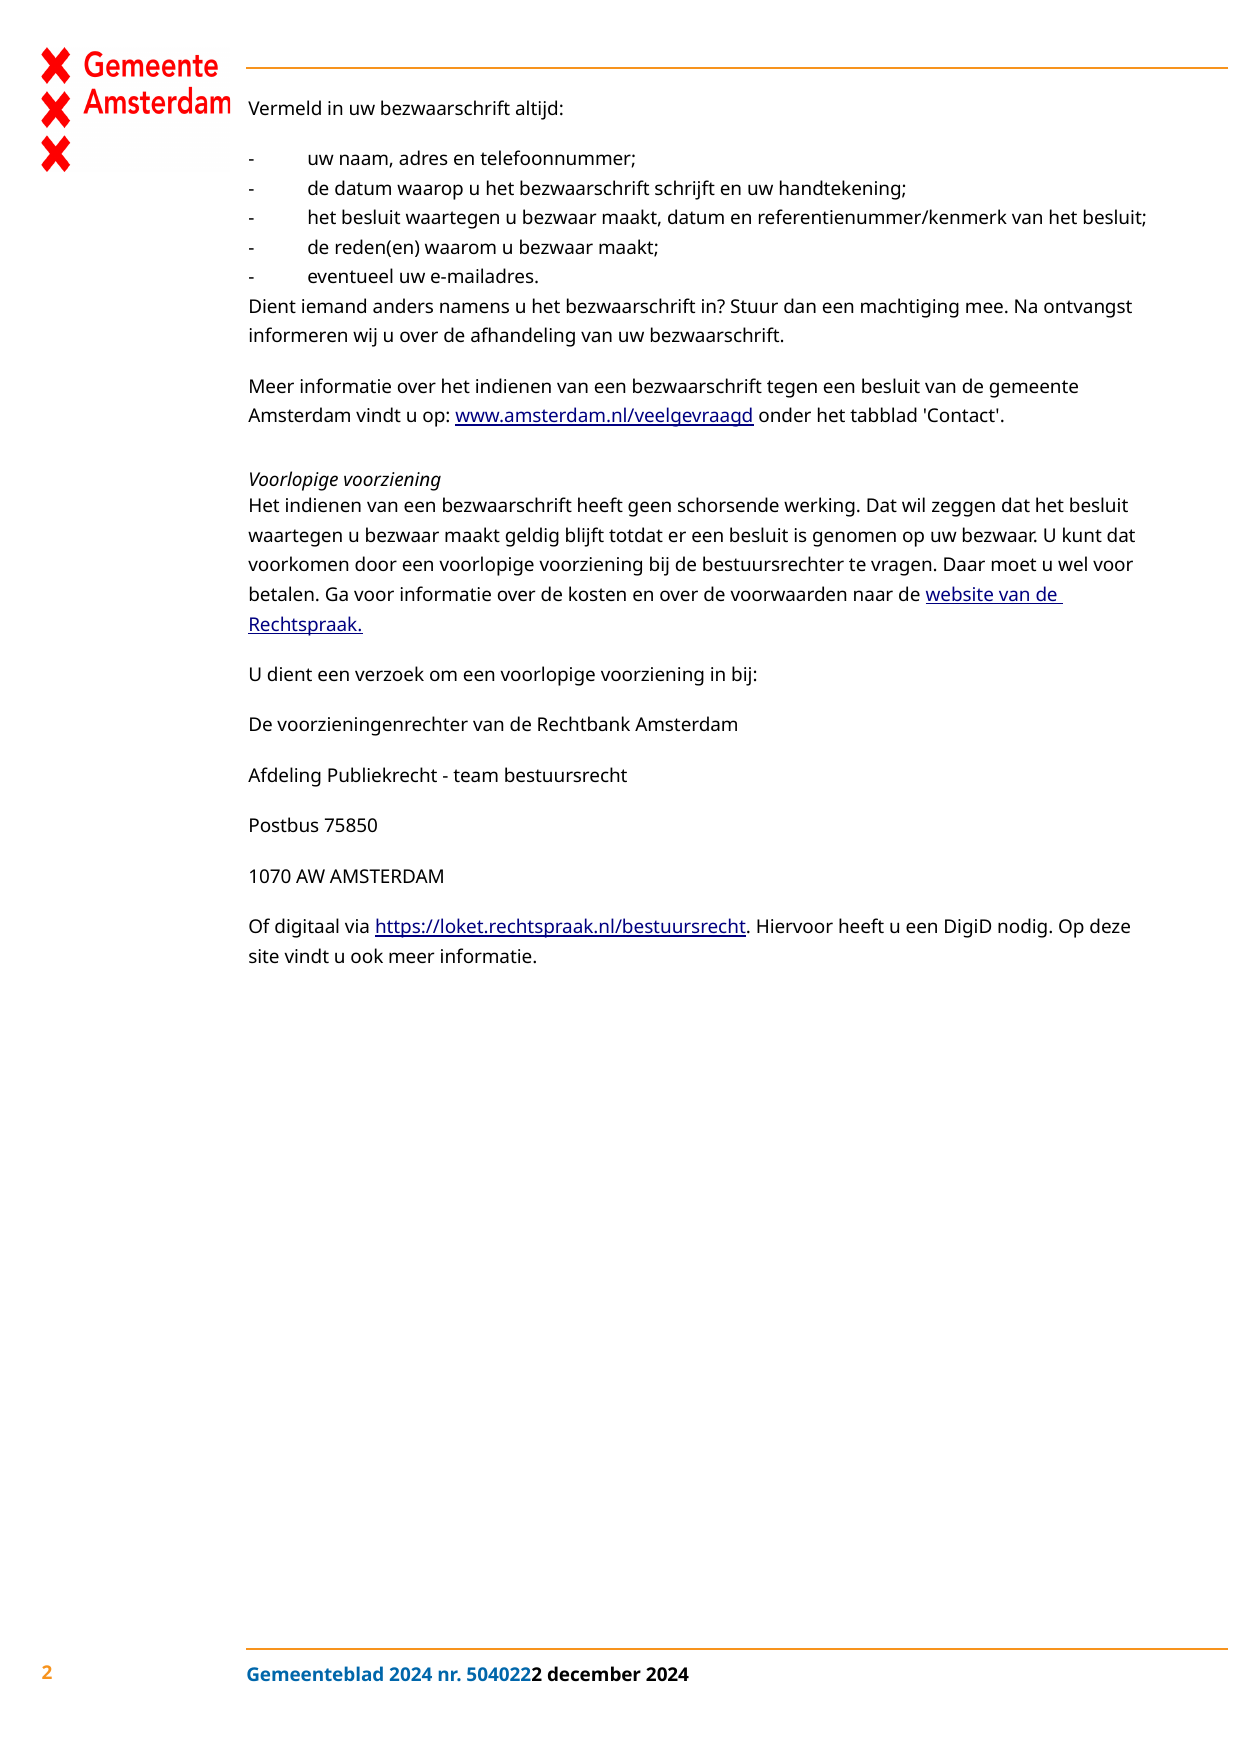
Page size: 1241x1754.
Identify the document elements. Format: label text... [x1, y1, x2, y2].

text Meer informatie over het indienen van een bezwaarschrift tegen een besluit van de gemeente Amsterdam vindt u op: www.amsterdam.nl/veelgevraagd onder het tabblad 'Contact'. [248, 373, 1152, 428]
list de reden(en) waarom u bezwaar maakt; [248, 234, 1152, 260]
text Of digitaal via https://loket.rechtspraak.nl/bestuursrecht. Hiervoor heeft u een DigiD nodig. Op deze site vindt u ook meer informatie. [248, 913, 1152, 968]
list het besluit waartegen u bezwaar maakt, datum en referentienummer/kenmerk van het besluit; [248, 204, 1152, 230]
text Vermeld in uw bezwaarschrift altijd: [248, 95, 1152, 121]
text Dient iemand anders namens u het bezwaarschrift in? Stuur dan een machtiging mee. Na ontvangst informeren wij u over de afhandeling van uw bezwaarschrift. [248, 293, 1152, 348]
picture [41, 47, 231, 172]
list eventueel uw e-mailadres. [248, 263, 1152, 289]
list uw naam, adres en telefoonnummer; [248, 145, 1152, 171]
text Het indienen van een bezwaarschrift heeft geen schorsende werking. Dat wil zeggen dat het besluit waartegen u bezwaar maakt geldig blijft totdat er een besluit is genomen op uw bezwaar. U kunt dat voorkomen door een voorlopige voorziening bij de bestuursrechter te vragen. Daar moet u wel voor betalen. Ga voor informatie over de kosten en over de voorwaarden naar de website van de Rechtspraak. [248, 492, 1152, 636]
text U dient een verzoek om een voorlopige voorziening in bij: [248, 661, 1152, 687]
text Afdeling Publiekrecht - team bestuursrecht [248, 762, 1152, 788]
text 1070 AW AMSTERDAM [248, 863, 1152, 888]
list de datum waarop u het bezwaarschrift schrijft en uw handtekening; [248, 175, 1152, 201]
text De voorzieningenrechter van de Rechtbank Amsterdam [248, 712, 1152, 737]
text Voorlopige voorziening [248, 467, 1152, 492]
text Postbus 75850 [248, 812, 1152, 838]
